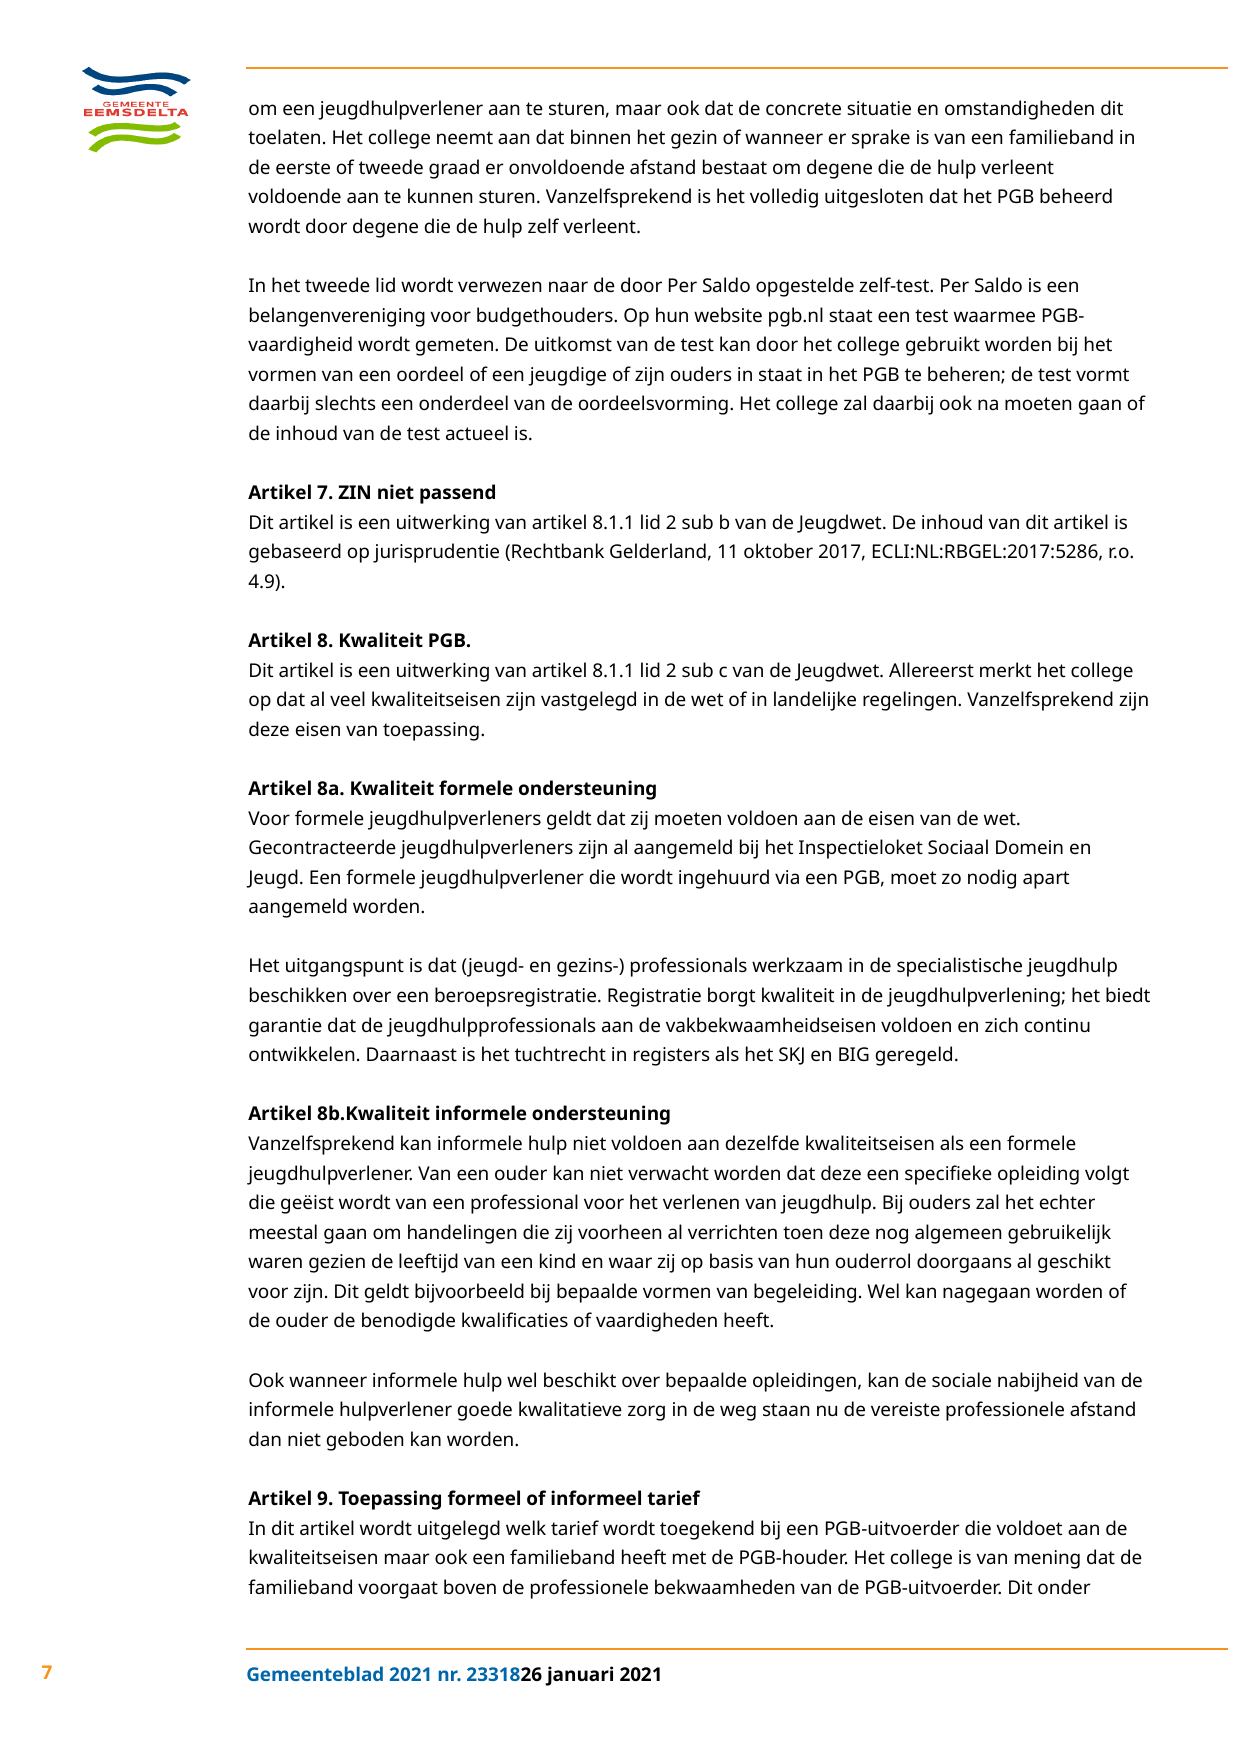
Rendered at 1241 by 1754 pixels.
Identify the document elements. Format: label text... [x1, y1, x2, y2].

text Artikel 8b.Kwaliteit informele ondersteuning [248, 1101, 1152, 1126]
text Ook wanneer informele hulp wel beschikt over bepaalde opleidingen, kan de sociale nabijheid van de informele hulpverlener goede kwalitatieve zorg in de weg staan nu de vereiste professionele afstand dan niet geboden kan worden. [248, 1367, 1152, 1452]
text om een jeugdhulpverlener aan te sturen, maar ook dat de concrete situatie en omstandigheden dit toelaten. Het college neemt aan dat binnen het gezin of wanneer er sprake is van een familieband in de eerste of tweede graad er onvoldoende afstand bestaat om degene die de hulp verleent voldoende aan te kunnen sturen. Vanzelfsprekend is het volledig uitgesloten dat het PGB beheerd wordt door degene die de hulp zelf verleent. [248, 95, 1152, 239]
text Het uitgangspunt is dat (jeugd- en gezins-) professionals werkzaam in de specialistische jeugdhulp beschikken over een beroepsregistratie. Registratie borgt kwaliteit in de jeugdhulpverlening; het biedt garantie dat de jeugdhulpprofessionals aan de vakbekwaamheidseisen voldoen en zich continu ontwikkelen. Daarnaast is het tuchtrecht in registers als het SKJ en BIG geregeld. [248, 953, 1152, 1067]
text Artikel 8a. Kwaliteit formele ondersteuning [248, 775, 1152, 801]
picture [41, 47, 231, 172]
text Dit artikel is een uitwerking van artikel 8.1.1 lid 2 sub b van de Jeugdwet. De inhoud van dit artikel is gebaseerd op jurisprudentie (Rechtbank Gelderland, 11 oktober 2017, ECLI:NL:RBGEL:2017:5286, r.o. 4.9). [248, 509, 1152, 594]
text Artikel 9. Toepassing formeel of informeel tarief [248, 1485, 1152, 1511]
text Artikel 7. ZIN niet passend [248, 479, 1152, 505]
text In het tweede lid wordt verwezen naar de door Per Saldo opgestelde zelf-test. Per Saldo is een belangenvereniging voor budgethouders. Op hun website pgb.nl staat een test waarmee PGB-vaardigheid wordt gemeten. De uitkomst van de test kan door het college gebruikt worden bij het vormen van een oordeel of een jeugdige of zijn ouders in staat in het PGB te beheren; de test vormt daarbij slechts een onderdeel van de oordeelsvorming. Het college zal daarbij ook na moeten gaan of de inhoud van de test actueel is. [248, 272, 1152, 446]
text Dit artikel is een uitwerking van artikel 8.1.1 lid 2 sub c van de Jeugdwet. Allereerst merkt het college op dat al veel kwaliteitseisen zijn vastgelegd in de wet of in landelijke regelingen. Vanzelfsprekend zijn deze eisen van toepassing. [248, 657, 1152, 742]
text Artikel 8. Kwaliteit PGB. [248, 627, 1152, 653]
text Voor formele jeugdhulpverleners geldt dat zij moeten voldoen aan de eisen van de wet. Gecontracteerde jeugdhulpverleners zijn al aangemeld bij het Inspectieloket Sociaal Domein en Jeugd. Een formele jeugdhulpverlener die wordt ingehuurd via een PGB, moet zo nodig apart aangemeld worden. [248, 805, 1152, 919]
text Vanzelfsprekend kan informele hulp niet voldoen aan dezelfde kwaliteitseisen als een formele jeugdhulpverlener. Van een ouder kan niet verwacht worden dat deze een specifieke opleiding volgt die geëist wordt van een professional voor het verlenen van jeugdhulp. Bij ouders zal het echter meestal gaan om handelingen die zij voorheen al verrichten toen deze nog algemeen gebruikelijk waren gezien de leeftijd van een kind en waar zij op basis van hun ouderrol doorgaans al geschikt voor zijn. Dit geldt bijvoorbeeld bij bepaalde vormen van begeleiding. Wel kan nagegaan worden of de ouder de benodigde kwalificaties of vaardigheden heeft. [248, 1130, 1152, 1333]
text In dit artikel wordt uitgelegd welk tarief wordt toegekend bij een PGB-uitvoerder die voldoet aan de kwaliteitseisen maar ook een familieband heeft met de PGB-houder. Het college is van mening dat de familieband voorgaat boven de professionele bekwaamheden van de PGB-uitvoerder. Dit onder [248, 1515, 1152, 1600]
